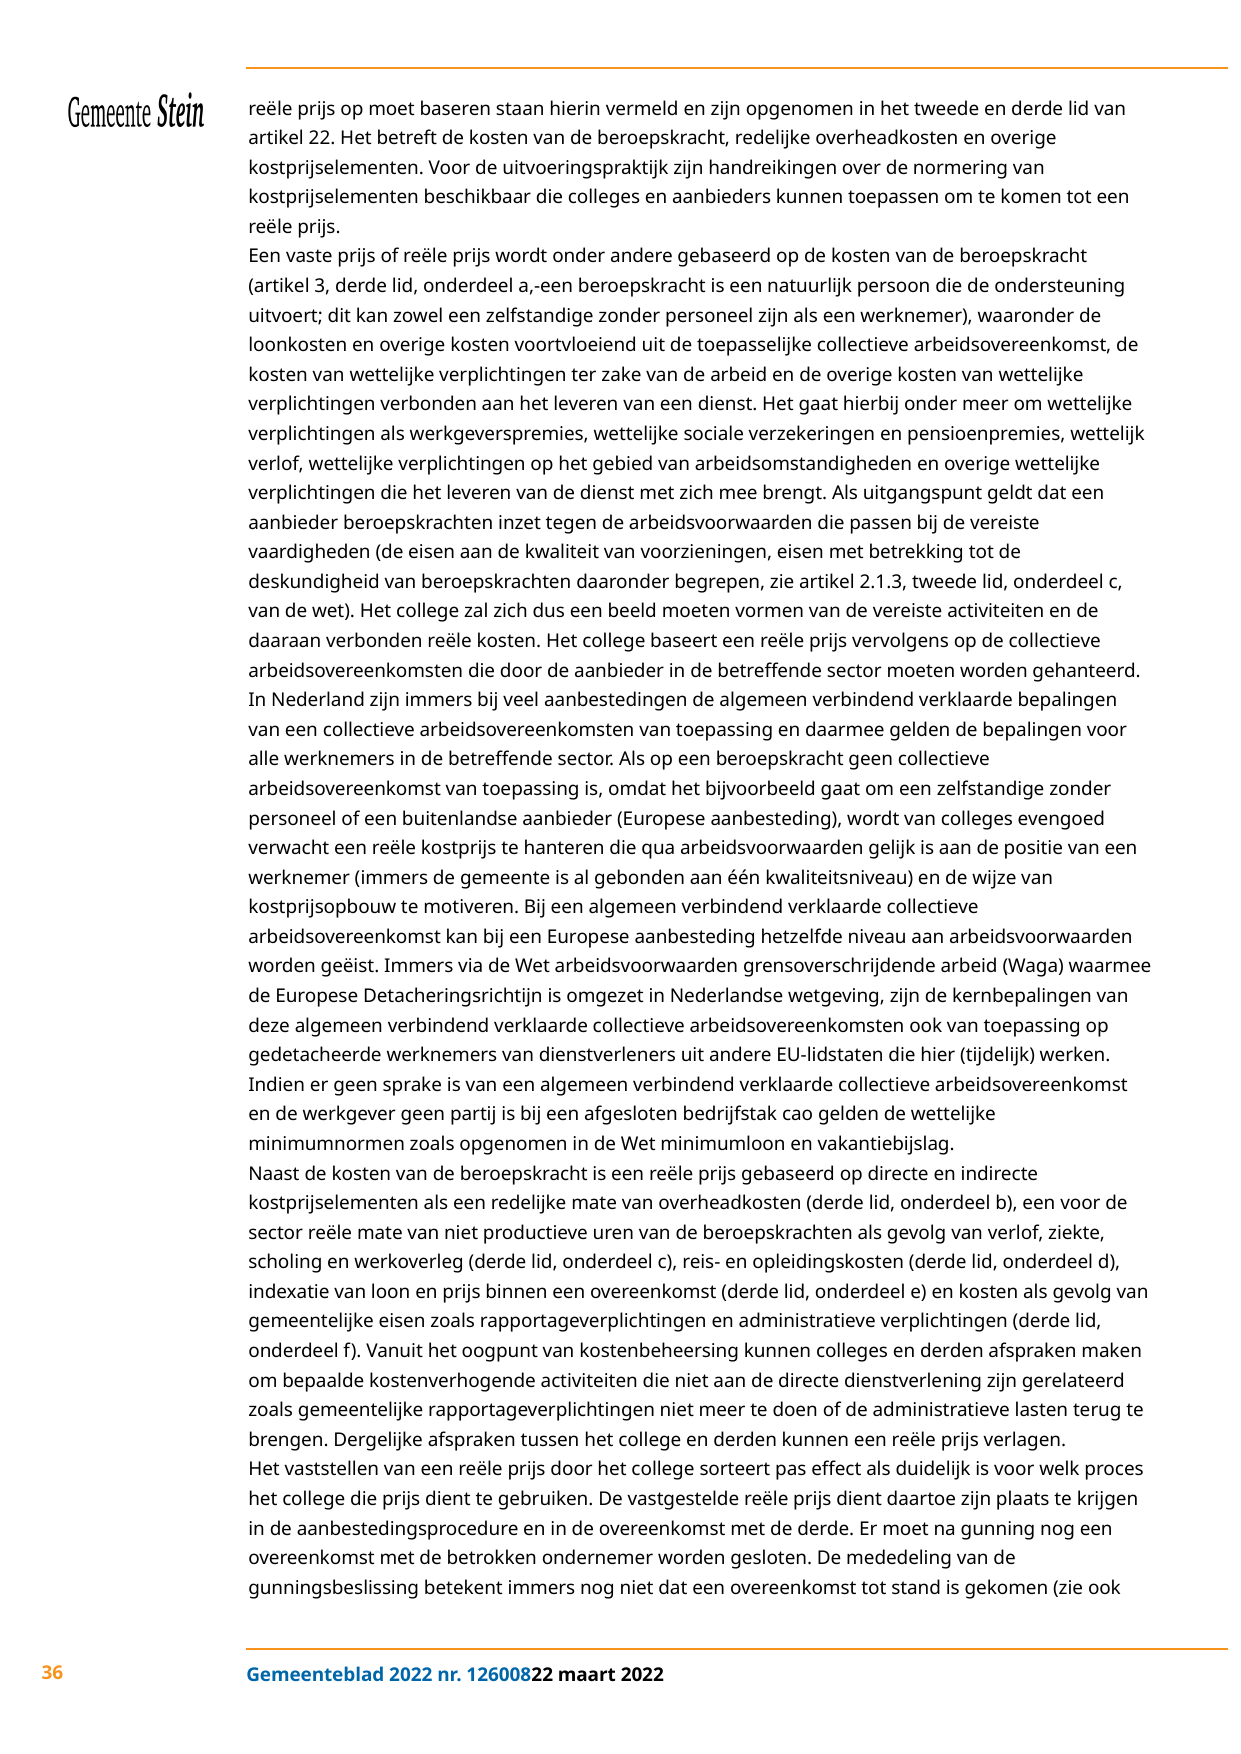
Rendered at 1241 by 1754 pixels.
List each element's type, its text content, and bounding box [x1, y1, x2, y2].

picture [41, 47, 231, 172]
text Een vaste prijs of reële prijs wordt onder andere gebaseerd op de kosten van de beroepskracht (artikel 3, derde lid, onderdeel a,-een beroepskracht is een natuurlijk persoon die de ondersteuning uitvoert; dit kan zowel een zelfstandige zonder personeel zijn als een werknemer), waaronder de loonkosten en overige kosten voortvloeiend uit de toepasselijke collectieve arbeidsovereenkomst, de kosten van wettelijke verplichtingen ter zake van de arbeid en de overige kosten van wettelijke verplichtingen verbonden aan het leveren van een dienst. Het gaat hierbij onder meer om wettelijke verplichtingen als werkgeverspremies, wettelijke sociale verzekeringen en pensioenpremies, wettelijk verlof, wettelijke verplichtingen op het gebied van arbeidsomstandigheden en overige wettelijke verplichtingen die het leveren van de dienst met zich mee brengt. Als uitgangspunt geldt dat een aanbieder beroepskrachten inzet tegen de arbeidsvoorwaarden die passen bij de vereiste vaardigheden (de eisen aan de kwaliteit van voorzieningen, eisen met betrekking tot de deskundigheid van beroepskrachten daaronder begrepen, zie artikel 2.1.3, tweede lid, onderdeel c, van de wet). Het college zal zich dus een beeld moeten vormen van de vereiste activiteiten en de daaraan verbonden reële kosten. Het college baseert een reële prijs vervolgens op de collectieve arbeidsovereenkomsten die door de aanbieder in de betreffende sector moeten worden gehanteerd. In Nederland zijn immers bij veel aanbestedingen de algemeen verbindend verklaarde bepalingen van een collectieve arbeidsovereenkomsten van toepassing en daarmee gelden de bepalingen voor alle werknemers in de betreffende sector. Als op een beroepskracht geen collectieve arbeidsovereenkomst van toepassing is, omdat het bijvoorbeeld gaat om een zelfstandige zonder personeel of een buitenlandse aanbieder (Europese aanbesteding), wordt van colleges evengoed verwacht een reële kostprijs te hanteren die qua arbeidsvoorwaarden gelijk is aan de positie van een werknemer (immers de gemeente is al gebonden aan één kwaliteitsniveau) en de wijze van kostprijsopbouw te motiveren. Bij een algemeen verbindend verklaarde collectieve arbeidsovereenkomst kan bij een Europese aanbesteding hetzelfde niveau aan arbeidsvoorwaarden worden geëist. Immers via de Wet arbeidsvoorwaarden grensoverschrijdende arbeid (Waga) waarmee de Europese Detacheringsrichtijn is omgezet in Nederlandse wetgeving, zijn de kernbepalingen van deze algemeen verbindend verklaarde collectieve arbeidsovereenkomsten ook van toepassing op gedetacheerde werknemers van dienstverleners uit andere EU-lidstaten die hier (tijdelijk) werken. Indien er geen sprake is van een algemeen verbindend verklaarde collectieve arbeidsovereenkomst en de werkgever geen partij is bij een afgesloten bedrijfstak­ cao gelden de wettelijke minimumnormen zoals opgenomen in de Wet minimumloon en vakantiebijslag. [248, 243, 1152, 1156]
text Naast de kosten van de beroepskracht is een reële prijs gebaseerd op directe en indirecte kostprijselementen als een redelijke mate van overheadkosten (derde lid, onderdeel b), een voor de sector reële mate van niet productieve uren van de beroepskrachten als gevolg van verlof, ziekte, scholing en werkoverleg (derde lid, onderdeel c), reis- en opleidingskosten (derde lid, onderdeel d), indexatie van loon en prijs binnen een overeenkomst (derde lid, onderdeel e) en kosten als gevolg van gemeentelijke eisen zoals rapportageverplichtingen en administratieve verplichtingen (derde lid, onderdeel f). Vanuit het oogpunt van kostenbeheersing kunnen colleges en derden afspraken maken om bepaalde kostenverhogende activiteiten die niet aan de directe dienstverlening zijn gerelateerd zoals gemeentelijke rapportageverplichtingen niet meer te doen of de administratieve lasten terug te brengen. Dergelijke afspraken tussen het college en derden kunnen een reële prijs verlagen. [248, 1160, 1152, 1452]
text reële prijs op moet baseren staan hierin vermeld en zijn opgenomen in het tweede en derde lid van artikel 22. Het betreft de kosten van de beroepskracht, redelijke overheadkosten en overige kostprijselementen. Voor de uitvoeringspraktijk zijn handreikingen over de normering van kostprijselementen beschikbaar die colleges en aanbieders kunnen toepassen om te komen tot een reële prijs. [248, 95, 1152, 239]
text Het vaststellen van een reële prijs door het college sorteert pas effect als duidelijk is voor welk proces het college die prijs dient te gebruiken. De vastgestelde reële prijs dient daartoe zijn plaats te krijgen in de aanbestedingsprocedure en in de overeenkomst met de derde. Er moet na gunning nog een overeenkomst met de betrokken ondernemer worden gesloten. De mededeling van de gunningsbeslissing betekent immers nog niet dat een overeenkomst tot stand is gekomen (zie ook [248, 1456, 1152, 1600]
